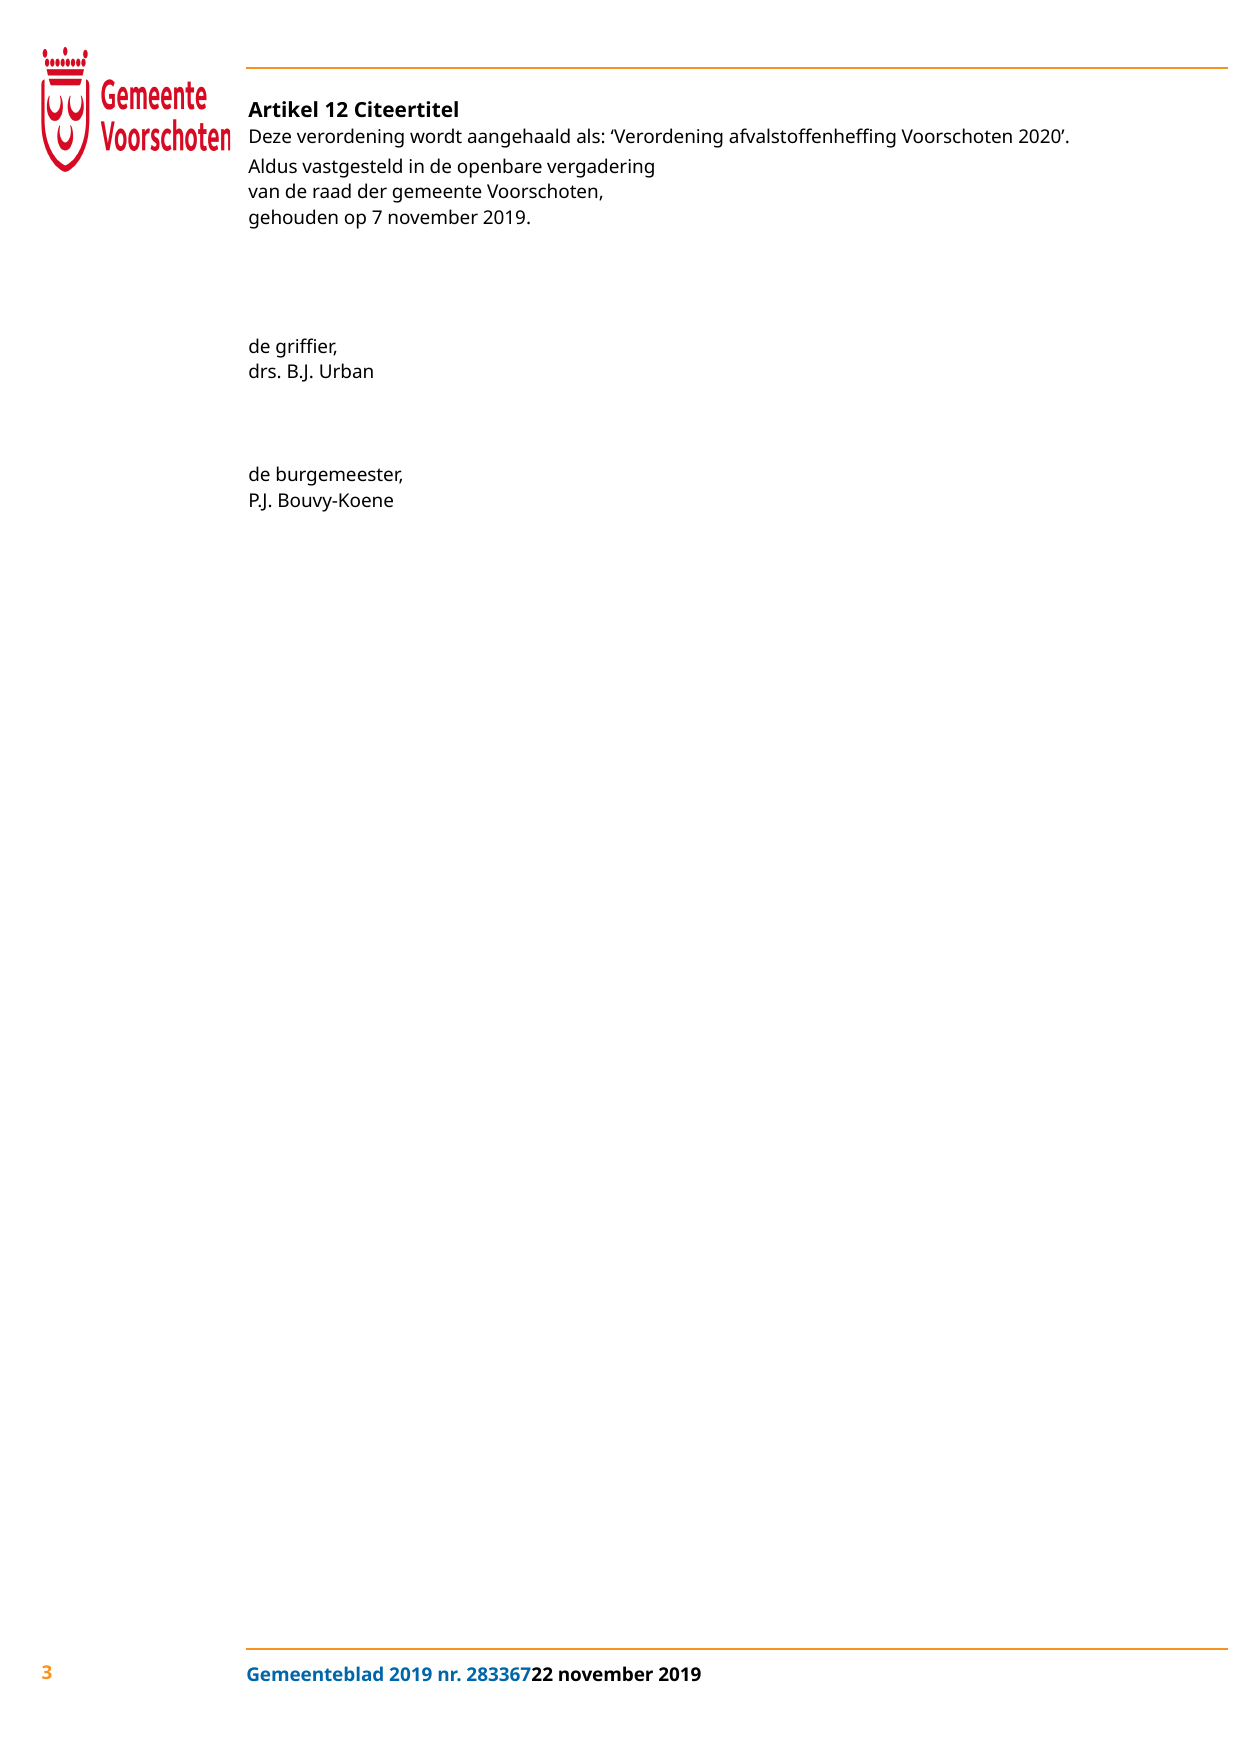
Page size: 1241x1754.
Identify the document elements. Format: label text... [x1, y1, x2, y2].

text Artikel 12 Citeertitel [248, 95, 1152, 123]
text van de raad der gemeente Voorschoten, [248, 178, 1152, 204]
text de burgemeester, [248, 462, 1152, 487]
text Aldus vastgesteld in de openbare vergadering [248, 153, 1152, 178]
picture [41, 47, 231, 172]
text de griffier, [248, 333, 1152, 359]
text Deze verordening wordt aangehaald als: ‘Verordening afvalstoffenheffing Voorschoten 2020’. [248, 123, 1152, 149]
text drs. B.J. Urban [248, 359, 1152, 384]
text gehouden op 7 november 2019. [248, 204, 1152, 230]
text P.J. Bouvy-Koene [248, 487, 1152, 513]
